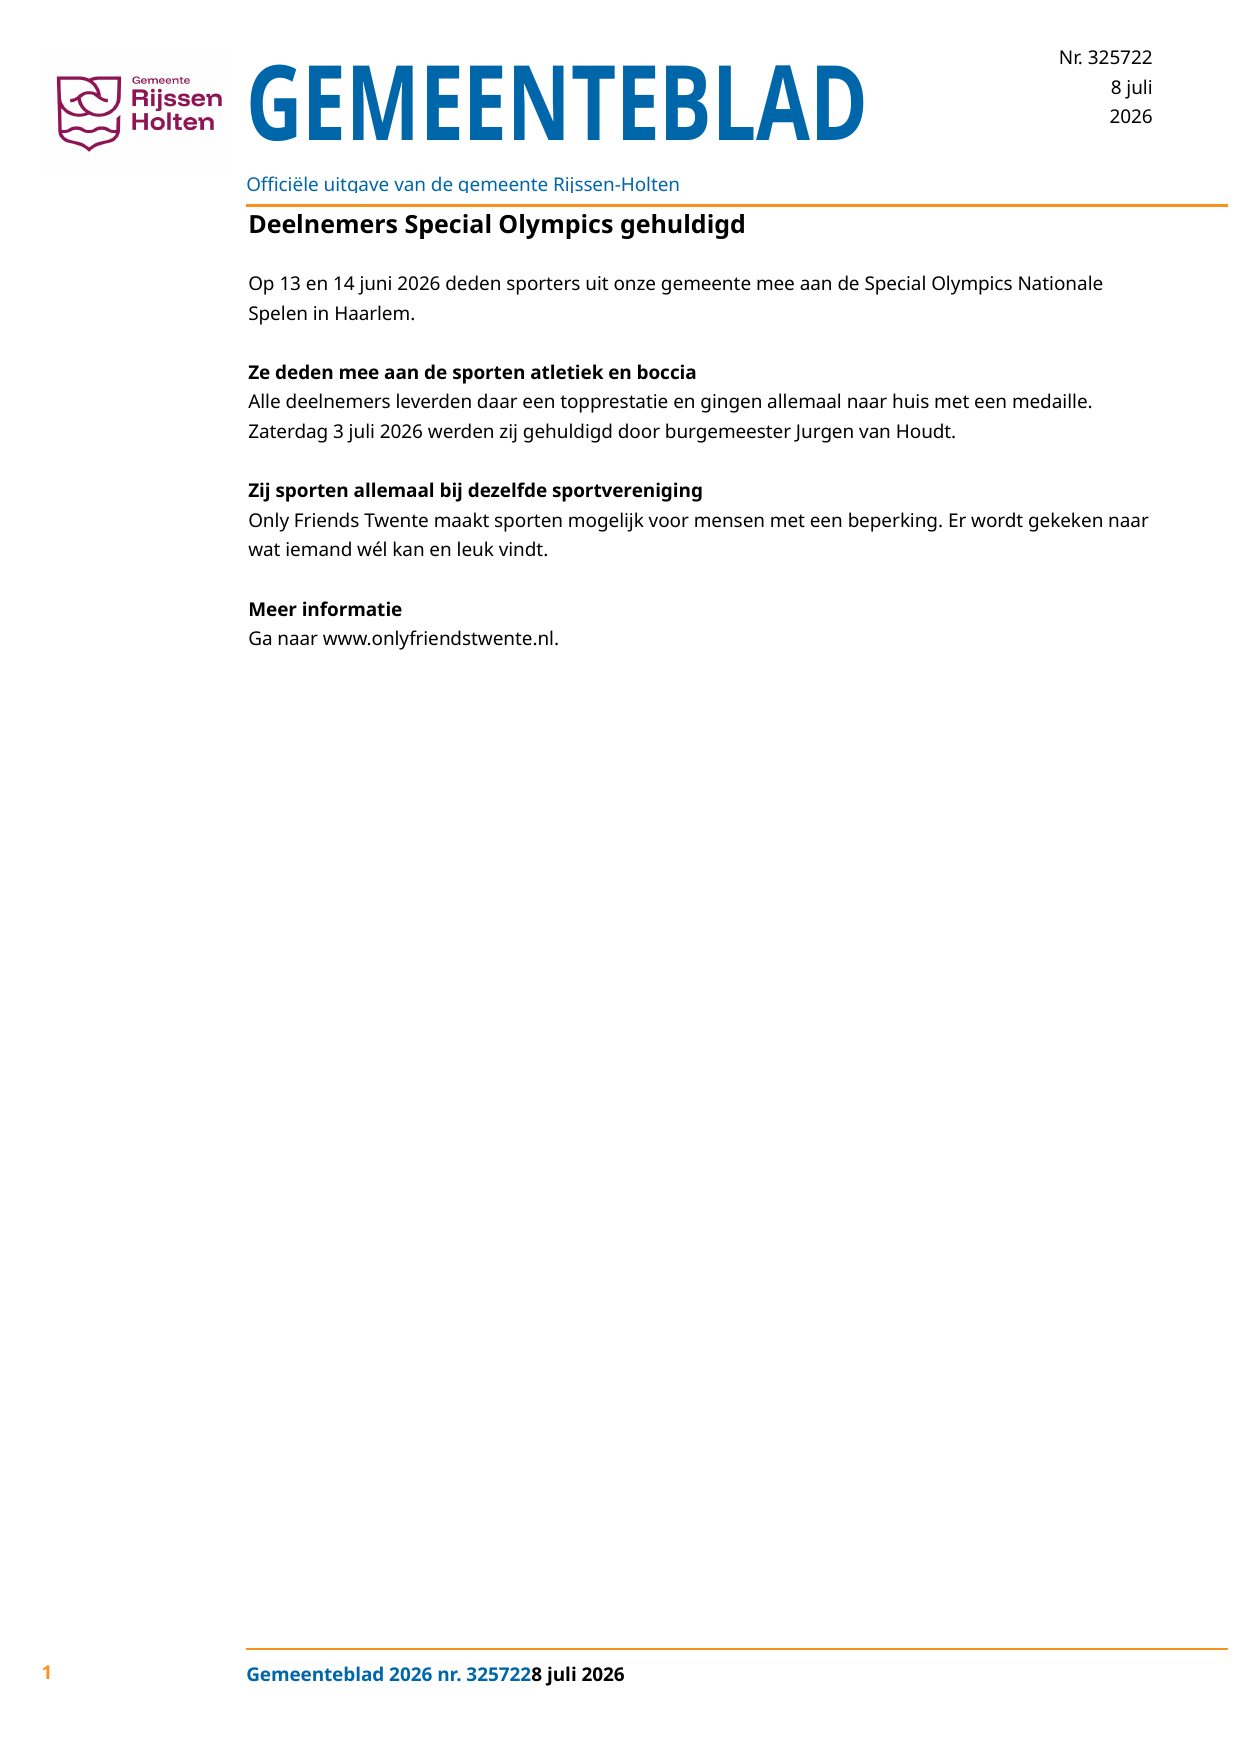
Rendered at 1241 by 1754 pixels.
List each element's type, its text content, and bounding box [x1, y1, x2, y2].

picture [41, 47, 231, 172]
text Only Friends Twente maakt sporten mogelijk voor mensen met een beperking. Er wordt gekeken naar wat iemand wél kan en leuk vindt. [248, 507, 1152, 562]
text Deelnemers Special Olympics gehuldigd [248, 207, 1152, 241]
text Zij sporten allemaal bij dezelfde sportvereniging [248, 477, 1152, 503]
text Ga naar www.onlyfriendstwente.nl. [248, 625, 1152, 651]
text Meer informatie [248, 596, 1152, 621]
text Alle deelnemers leverden daar een topprestatie en gingen allemaal naar huis met een medaille. Zaterdag 3 juli 2026 werden zij gehuldigd door burgemeester Jurgen van Houdt. [248, 389, 1152, 444]
text Op 13 en 14 juni 2026 deden sporters uit onze gemeente mee aan de Special Olympics Nationale Spelen in Haarlem. [248, 270, 1152, 326]
text Ze deden mee aan de sporten atletiek en boccia [248, 359, 1152, 385]
